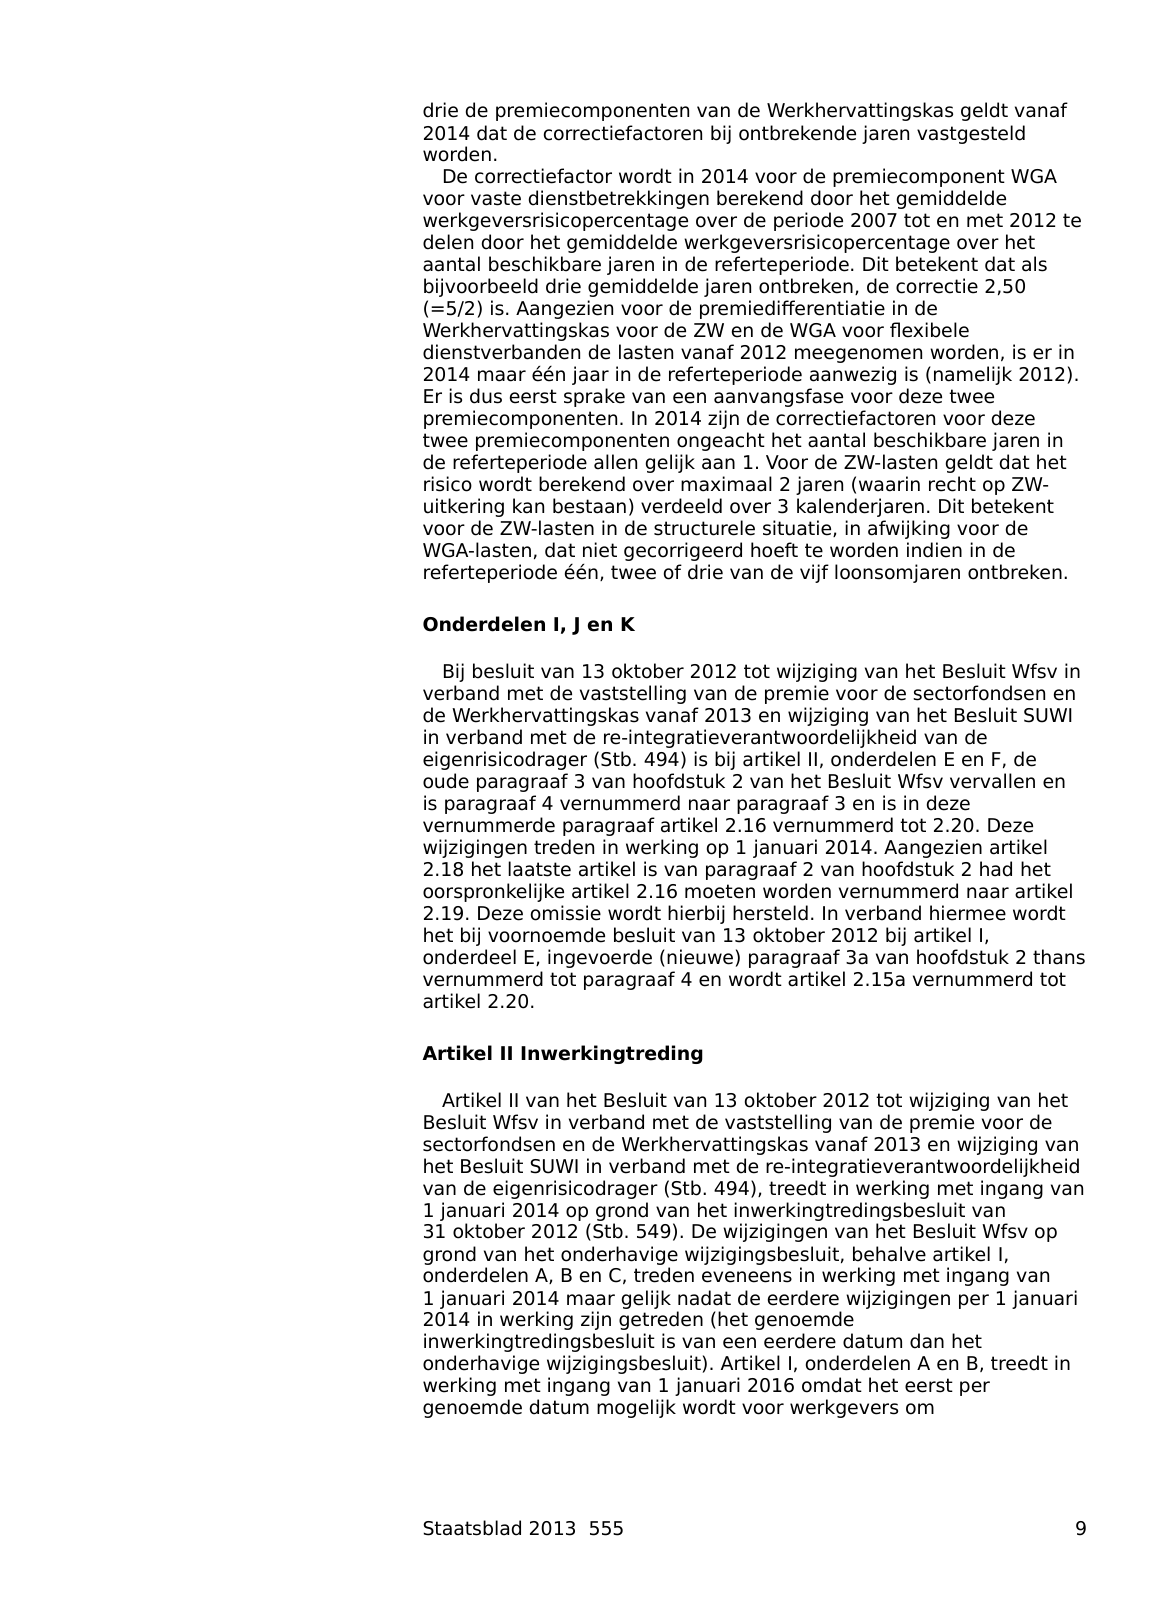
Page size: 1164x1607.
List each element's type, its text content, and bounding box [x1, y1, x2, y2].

subtitle Artikel II Inwerkingtreding [422, 1043, 1087, 1064]
text De correctiefactor wordt in 2014 voor de premiecomponent WGA voor vaste dienstbetrekkingen berekend door het gemiddelde werkgeversrisicopercentage over de periode 2007 tot en met 2012 te delen door het gemiddelde werkgeversrisicopercentage over het aantal beschikbare jaren in de referteperiode. Dit betekent dat als bijvoorbeeld drie gemiddelde jaren ontbreken, de correctie 2,50 (=5/2) is. Aangezien voor de premiedifferentiatie in de Werkhervattingskas voor de ZW en de WGA voor flexibele dienstverbanden de lasten vanaf 2012 meegenomen worden, is er in 2014 maar één jaar in de referteperiode aanwezig is (namelijk 2012). Er is dus eerst sprake van een aanvangsfase voor deze twee premiecomponenten. In 2014 zijn de correctiefactoren voor deze twee premiecomponenten ongeacht het aantal beschikbare jaren in de referteperiode allen gelijk aan 1. Voor de ZW-lasten geldt dat het risico wordt berekend over maximaal 2 jaren (waarin recht op ZW-uitkering kan bestaan) verdeeld over 3 kalenderjaren. Dit betekent voor de ZW-lasten in de structurele situatie, in afwijking voor de WGA-lasten, dat niet gecorrigeerd hoeft te worden indien in de referteperiode één, twee of drie van de vijf loonsomjaren ontbreken. [422, 166, 1087, 584]
subtitle Onderdelen I, J en K [422, 614, 1087, 636]
text drie de premiecomponenten van de Werkhervattingskas geldt vanaf 2014 dat de correctiefactoren bij ontbrekende jaren vastgesteld worden. [422, 100, 1087, 166]
text Bij besluit van 13 oktober 2012 tot wijziging van het Besluit Wfsv in verband met de vaststelling van de premie voor de sectorfondsen en de Werkhervattingskas vanaf 2013 en wijziging van het Besluit SUWI in verband met de re-integratieverantwoordelijkheid van de eigenrisicodrager (Stb. 494) is bij artikel II, onderdelen E en F, de oude paragraaf 3 van hoofdstuk 2 van het Besluit Wfsv vervallen en is paragraaf 4 vernummerd naar paragraaf 3 en is in deze vernummerde paragraaf artikel 2.16 vernummerd tot 2.20. Deze wijzigingen treden in werking op 1 januari 2014. Aangezien artikel 2.18 het laatste artikel is van paragraaf 2 van hoofdstuk 2 had het oorspronkelijke artikel 2.16 moeten worden vernummerd naar artikel 2.19. Deze omissie wordt hierbij hersteld. In verband hiermee wordt het bij voornoemde besluit van 13 oktober 2012 bij artikel I, onderdeel E, ingevoerde (nieuwe) paragraaf 3a van hoofdstuk 2 thans vernummerd tot paragraaf 4 en wordt artikel 2.15a vernummerd tot artikel 2.20. [422, 661, 1087, 1013]
text Artikel II van het Besluit van 13 oktober 2012 tot wijziging van het Besluit Wfsv in verband met de vaststelling van de premie voor de sectorfondsen en de Werkhervattingskas vanaf 2013 en wijziging van het Besluit SUWI in verband met de re-integratieverantwoordelijkheid van de eigenrisicodrager (Stb. 494), treedt in werking met ingang van 1 januari 2014 op grond van het inwerkingtredingsbesluit van 31 oktober 2012 (Stb. 549). De wijzigingen van het Besluit Wfsv op grond van het onderhavige wijzigingsbesluit, behalve artikel I, onderdelen A, B en C, treden eveneens in werking met ingang van 1 januari 2014 maar gelijk nadat de eerdere wijzigingen per 1 januari 2014 in werking zijn getreden (het genoemde inwerkingtredingsbesluit is van een eerdere datum dan het onderhavige wijzigingsbesluit). Artikel I, onderdelen A en B, treedt in werking met ingang van 1 januari 2016 omdat het eerst per genoemde datum mogelijk wordt voor werkgevers om [422, 1089, 1087, 1419]
